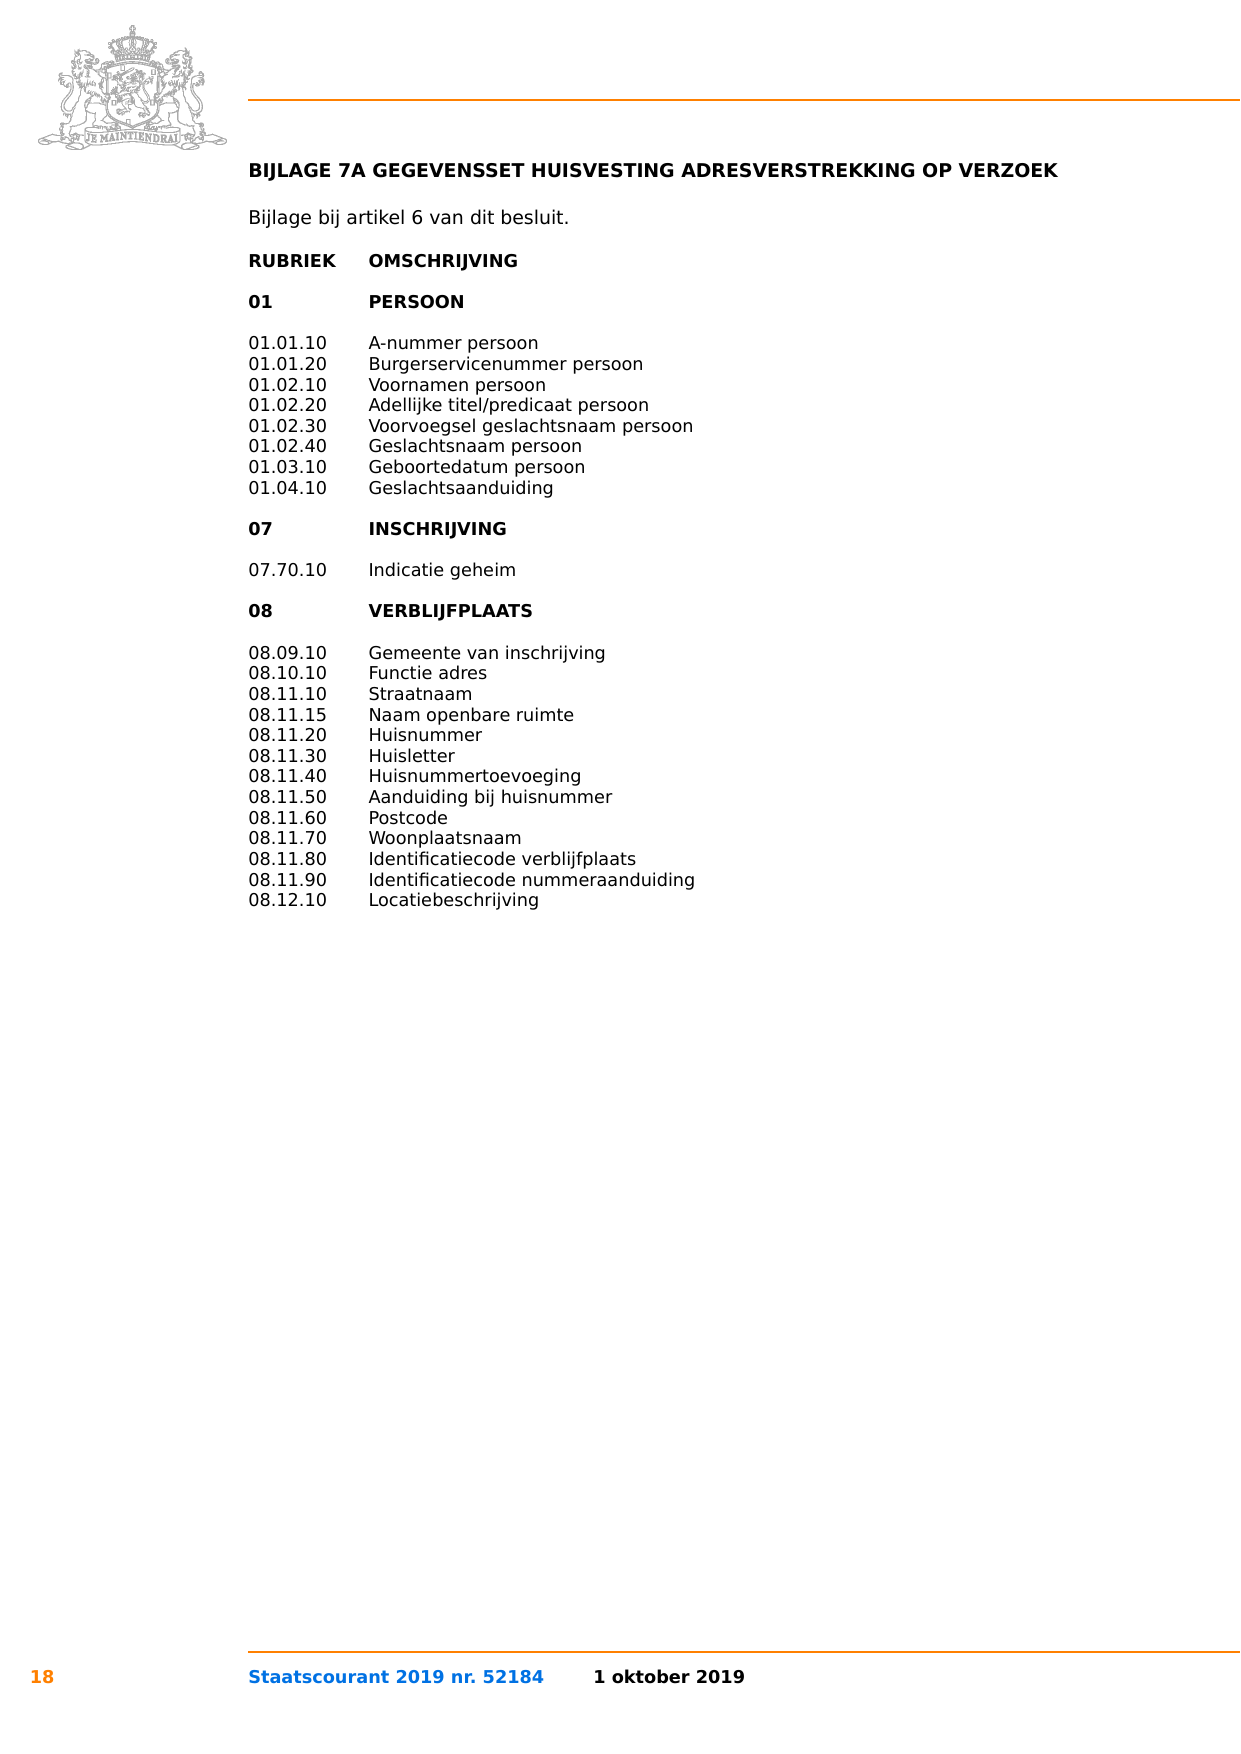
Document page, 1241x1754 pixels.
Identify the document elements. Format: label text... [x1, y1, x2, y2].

table_cell 08.11.15 [248, 705, 362, 725]
picture [38, 25, 227, 150]
table_cell Gemeente van inschrijving [363, 643, 1163, 663]
table_cell A-nummer persoon [363, 333, 1163, 354]
table_cell Burgerservicenummer persoon [363, 354, 1163, 374]
table_cell 08.11.30 [248, 746, 362, 766]
table_cell Geslachtsnaam persoon [363, 436, 1163, 457]
table_cell [248, 271, 362, 292]
table_cell [248, 622, 362, 643]
table_cell Huisnummer [363, 725, 1163, 746]
table_cell [248, 498, 362, 519]
table_cell 08.11.70 [248, 828, 362, 849]
table_cell 01.01.20 [248, 354, 362, 374]
table_cell Postcode [363, 808, 1163, 828]
table_cell 08.11.50 [248, 787, 362, 808]
table_cell 08.11.80 [248, 849, 362, 869]
table_cell Voornamen persoon [363, 375, 1163, 395]
table_cell 08.11.40 [248, 766, 362, 787]
table_cell 07 [248, 519, 362, 539]
table_header OMSCHRIJVING [363, 251, 1163, 271]
table_cell 08.09.10 [248, 643, 362, 663]
table_cell Identificatiecode nummeraanduiding [363, 870, 1163, 890]
table_cell Adellijke titel/predicaat persoon [363, 395, 1163, 416]
table_cell [248, 313, 362, 333]
table_cell 08.12.10 [248, 890, 362, 911]
table_cell 08.10.10 [248, 663, 362, 684]
table_cell INSCHRIJVING [363, 519, 1163, 539]
table_cell [363, 498, 1163, 519]
table_cell 08 [248, 601, 362, 622]
table_cell Aanduiding bij huisnummer [363, 787, 1163, 808]
table_cell 01.01.10 [248, 333, 362, 354]
table_cell 01.02.30 [248, 416, 362, 436]
table_header RUBRIEK [248, 251, 362, 271]
table_cell Geboortedatum persoon [363, 457, 1163, 478]
table_cell Straatnaam [363, 684, 1163, 704]
table_cell Indicatie geheim [363, 560, 1163, 581]
table_cell Geslachtsaanduiding [363, 478, 1163, 498]
table_cell VERBLIJFPLAATS [363, 601, 1163, 622]
table_cell 01.03.10 [248, 457, 362, 478]
text Bijlage bij artikel 6 van dit besluit. [248, 207, 1163, 229]
table_cell 08.11.20 [248, 725, 362, 746]
table_cell Functie adres [363, 663, 1163, 684]
table_cell [363, 271, 1163, 292]
table_cell 01.04.10 [248, 478, 362, 498]
table_cell Woonplaatsnaam [363, 828, 1163, 849]
table_cell [363, 622, 1163, 643]
table_cell 08.11.10 [248, 684, 362, 704]
table_cell Naam openbare ruimte [363, 705, 1163, 725]
table_cell 01.02.40 [248, 436, 362, 457]
table_cell 07.70.10 [248, 560, 362, 581]
table_cell 01.02.20 [248, 395, 362, 416]
table_cell Identificatiecode verblijfplaats [363, 849, 1163, 869]
table_cell Locatiebeschrijving [363, 890, 1163, 911]
table_cell [363, 540, 1163, 560]
table_cell Huisnummertoevoeging [363, 766, 1163, 787]
table_cell [363, 581, 1163, 601]
table_cell PERSOON [363, 292, 1163, 313]
table_cell [248, 581, 362, 601]
table_cell 01.02.10 [248, 375, 362, 395]
table_cell 08.11.90 [248, 870, 362, 890]
table_cell 08.11.60 [248, 808, 362, 828]
table_cell Huisletter [363, 746, 1163, 766]
subtitle BIJLAGE 7A GEGEVENSSET HUISVESTING ADRESVERSTREKKING OP VERZOEK [248, 160, 1163, 182]
table_cell [363, 313, 1163, 333]
table_cell Voorvoegsel geslachtsnaam persoon [363, 416, 1163, 436]
table_cell 01 [248, 292, 362, 313]
table_cell [248, 540, 362, 560]
